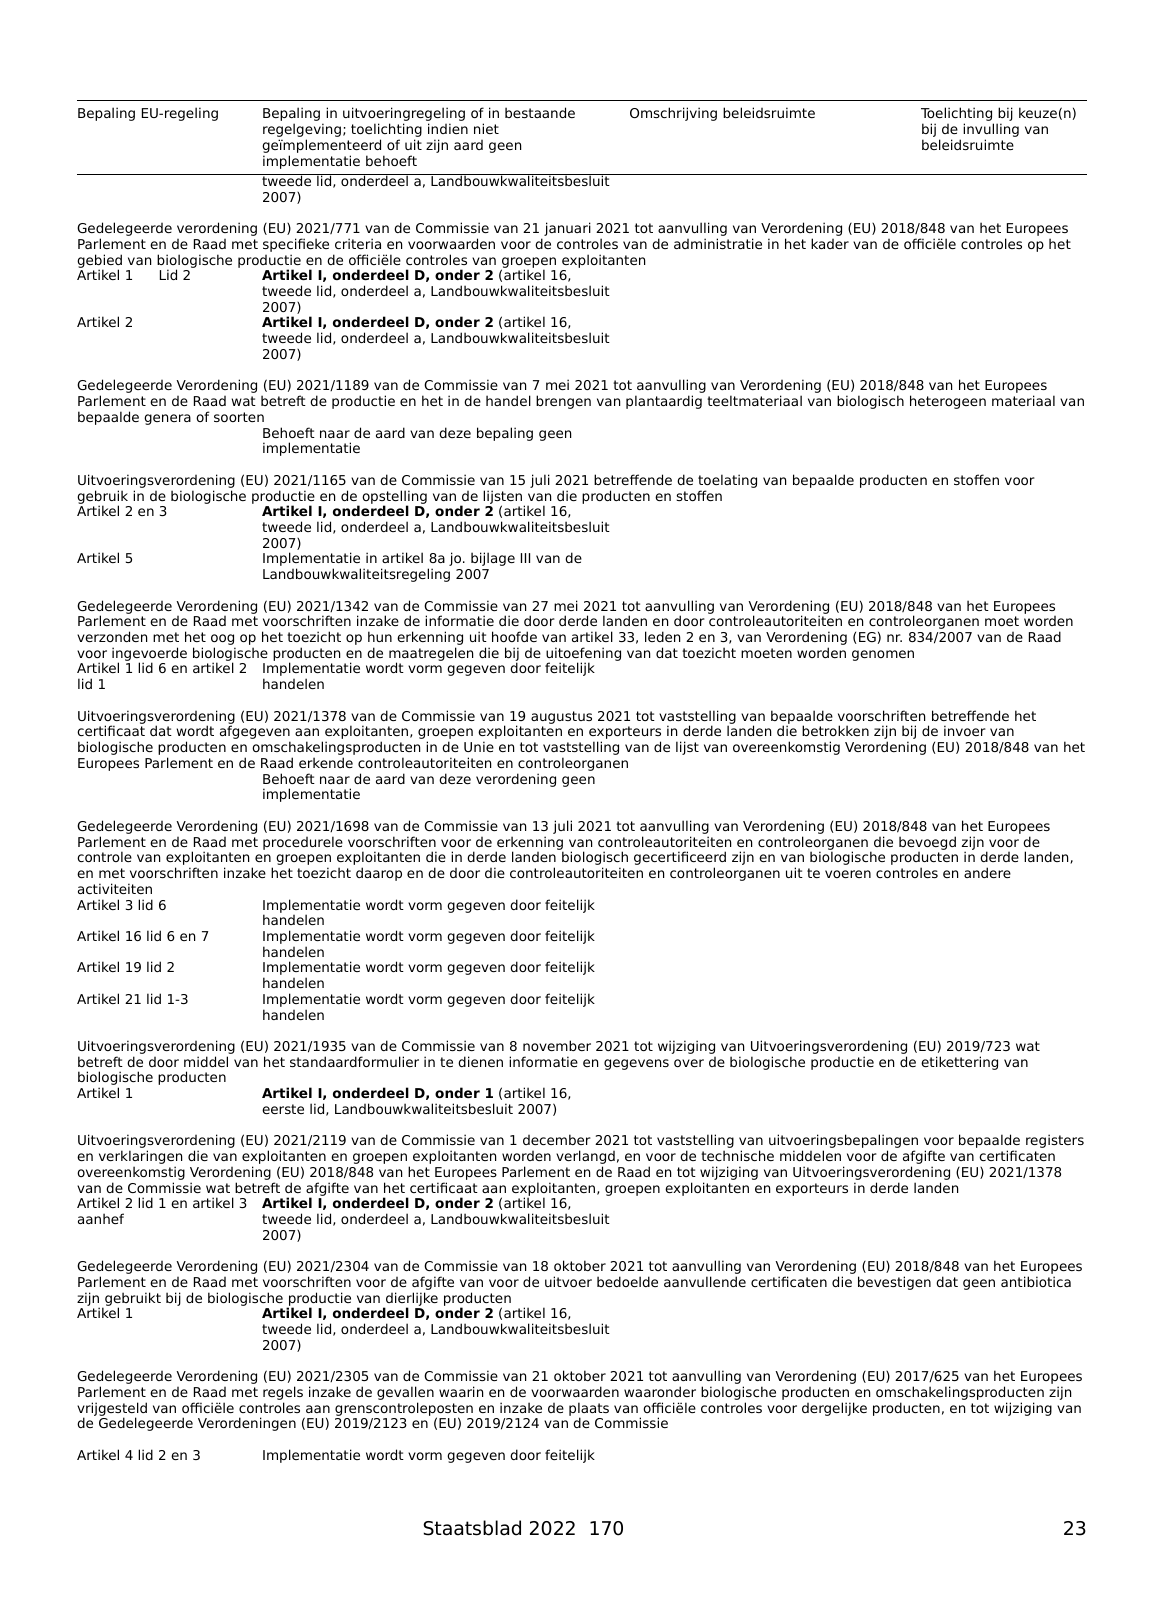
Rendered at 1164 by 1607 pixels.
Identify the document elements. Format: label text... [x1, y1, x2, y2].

table_cell [256, 457, 623, 473]
table_cell [623, 771, 915, 803]
table_cell [915, 960, 1087, 992]
table_cell [77, 457, 256, 473]
table_cell [256, 363, 623, 378]
table_cell Uitvoeringsverordening (EU) 2021/2119 van de Commissie van 1 december 2021 tot vaststelling van uitvoeringsbepalingen voor bepaalde registers en verklaringen die van exploitanten en groepen exploitanten worden verlangd, en voor de technische middelen voor de afgifte van certificaten overeenkomstig Verordening (EU) 2018/848 van het Europees Parlement en de Raad en tot wijziging van Uitvoeringsverordening (EU) 2021/1378 van de Commissie wat betreft de afgifte van het certificaat aan exploitanten, groepen exploitanten en exporteurs in derde landen [77, 1133, 1087, 1196]
table_cell [623, 268, 915, 315]
table_cell Gedelegeerde Verordening (EU) 2021/2304 van de Commissie van 18 oktober 2021 tot aanvulling van Verordening (EU) 2018/848 van het Europees Parlement en de Raad met voorschriften voor de afgifte van voor de uitvoer bedoelde aanvullende certificaten die bevestigen dat geen antibiotica zijn gebruikt bij de biologische productie van dierlijke producten [77, 1259, 1087, 1306]
table_cell Artikel 2 [77, 315, 256, 362]
table_cell [915, 929, 1087, 960]
table_cell [915, 1354, 1087, 1369]
table_cell Implementatie wordt vorm gegeven door feitelijk handelen [256, 661, 623, 693]
table_cell Gedelegeerde Verordening (EU) 2021/1698 van de Commissie van 13 juli 2021 tot aanvulling van Verordening (EU) 2018/848 van het Europees Parlement en de Raad met procedurele voorschriften voor de erkenning van controleautoriteiten en controleorganen die bevoegd zijn voor de controle van exploitanten en groepen exploitanten die in derde landen biologisch gecertificeerd zijn en van biologische producten in derde landen, en met voorschriften inzake het toezicht daarop en de door die controleautoriteiten en controleorganen uit te voeren controles en andere activiteiten [77, 819, 1087, 897]
table_cell Gedelegeerde Verordening (EU) 2021/1189 van de Commissie van 7 mei 2021 tot aanvulling van Verordening (EU) 2018/848 van het Europees Parlement en de Raad wat betreft de productie en het in de handel brengen van plantaardig teeltmateriaal van biologisch heterogeen materiaal van bepaalde genera of soorten [77, 378, 1087, 425]
table_header Omschrijving beleidsruimte [623, 101, 915, 174]
table_cell [623, 1023, 915, 1039]
table_cell Behoeft naar de aard van deze bepaling geen implementatie [256, 425, 623, 457]
table_cell Artikel 16 lid 6 en 7 [77, 929, 256, 960]
table_cell [915, 175, 1087, 205]
table_cell Artikel I, onderdeel D, onder 2 (artikel 16, tweede lid, onderdeel a, Landbouwkwaliteitsbesluit 2007) [256, 1306, 623, 1353]
table_cell [77, 771, 256, 803]
table_cell [256, 693, 623, 708]
table_cell [77, 693, 256, 708]
table_cell Gedelegeerde Verordening (EU) 2021/1342 van de Commissie van 27 mei 2021 tot aanvulling van Verordening (EU) 2018/848 van het Europees Parlement en de Raad met voorschriften inzake de informatie die door derde landen en door controleautoriteiten en controleorganen moet worden verzonden met het oog op het toezicht op hun erkenning uit hoofde van artikel 33, leden 2 en 3, van Verordening (EG) nr. 834/2007 van de Raad voor ingevoerde biologische producten en de maatregelen die bij de uitoefening van dat toezicht moeten worden genomen [77, 599, 1087, 661]
table_cell [623, 175, 915, 205]
table_cell [77, 1354, 256, 1369]
table_cell [623, 803, 915, 819]
table_cell [915, 583, 1087, 598]
table_cell [623, 457, 915, 473]
table_cell Implementatie wordt vorm gegeven door feitelijk [256, 1448, 623, 1463]
table_header Toelichting bij keuze(n) bij de invulling van beleidsruimte [915, 101, 1087, 174]
table_cell [915, 693, 1087, 708]
table_cell Implementatie wordt vorm gegeven door feitelijk handelen [256, 960, 623, 992]
table_cell Artikel I, onderdeel D, onder 1 (artikel 16, eerste lid, Landbouwkwaliteitsbesluit 2007) [256, 1086, 623, 1117]
table_cell [153, 175, 256, 205]
table_cell [623, 363, 915, 378]
table_cell [623, 1196, 915, 1243]
table_cell [915, 771, 1087, 803]
table_cell Artikel I, onderdeel D, onder 2 (artikel 16, tweede lid, onderdeel a, Landbouwkwaliteitsbesluit 2007) [256, 315, 623, 362]
table_cell [915, 205, 1087, 221]
table_cell [915, 1196, 1087, 1243]
table_cell [77, 803, 256, 819]
table_cell [623, 1448, 915, 1463]
table_cell [623, 205, 915, 221]
table_cell Artikel 21 lid 1-3 [77, 992, 256, 1023]
table_cell [915, 803, 1087, 819]
table_cell Lid 2 [153, 268, 256, 315]
table_cell [915, 661, 1087, 693]
table_cell [623, 1118, 915, 1133]
table_cell [256, 205, 623, 221]
table_cell [77, 363, 256, 378]
table_cell Uitvoeringsverordening (EU) 2021/1165 van de Commissie van 15 juli 2021 betreffende de toelating van bepaalde producten en stoffen voor gebruik in de biologische productie en de opstelling van de lijsten van die producten en stoffen [77, 473, 1087, 504]
table_cell [256, 1118, 623, 1133]
table_cell Uitvoeringsverordening (EU) 2021/1935 van de Commissie van 8 november 2021 tot wijziging van Uitvoeringsverordening (EU) 2019/723 wat betreft de door middel van het standaardformulier in te dienen informatie en gegevens over de biologische productie en de etikettering van biologische producten [77, 1039, 1087, 1086]
table_cell [915, 315, 1087, 362]
table_cell Artikel I, onderdeel D, onder 2 (artikel 16, tweede lid, onderdeel a, Landbouwkwaliteitsbesluit 2007) [256, 1196, 623, 1243]
table_cell [623, 425, 915, 457]
table_cell Artikel 4 lid 2 en 3 [77, 1448, 256, 1463]
table_cell Artikel 19 lid 2 [77, 960, 256, 992]
table_cell [623, 1354, 915, 1369]
table_cell [915, 1086, 1087, 1117]
table_cell [77, 1023, 256, 1039]
table_cell [915, 457, 1087, 473]
table_cell [256, 583, 623, 598]
table_cell [623, 960, 915, 992]
table_cell Artikel 1 [77, 1086, 256, 1117]
table_cell [915, 1118, 1087, 1133]
table_cell Artikel 1 lid 6 en artikel 2 lid 1 [77, 661, 256, 693]
table_cell Artikel I, onderdeel D, onder 2 (artikel 16, tweede lid, onderdeel a, Landbouwkwaliteitsbesluit 2007) [256, 504, 623, 551]
table_cell [77, 205, 152, 221]
table_cell [623, 929, 915, 960]
table_cell tweede lid, onderdeel a, Landbouwkwaliteitsbesluit 2007) [256, 175, 623, 205]
table_cell Behoeft naar de aard van deze verordening geen implementatie [256, 771, 623, 803]
table_cell [915, 1448, 1087, 1463]
table_cell [153, 205, 256, 221]
table_cell Gedelegeerde verordening (EU) 2021/771 van de Commissie van 21 januari 2021 tot aanvulling van Verordening (EU) 2018/848 van het Europees Parlement en de Raad met specifieke criteria en voorwaarden voor de controles van de administratie in het kader van de officiële controles op het gebied van biologische productie en de officiële controles van groepen exploitanten [77, 221, 1087, 268]
table_cell [915, 425, 1087, 457]
table_cell Artikel I, onderdeel D, onder 2 (artikel 16, tweede lid, onderdeel a, Landbouwkwaliteitsbesluit 2007) [256, 268, 623, 315]
table_cell Implementatie wordt vorm gegeven door feitelijk handelen [256, 897, 623, 929]
table_cell [623, 1243, 915, 1259]
table_cell [623, 992, 915, 1023]
table_cell [256, 1023, 623, 1039]
table_cell [915, 1306, 1087, 1353]
table_cell [915, 504, 1087, 551]
table_cell Uitvoeringsverordening (EU) 2021/1378 van de Commissie van 19 augustus 2021 tot vaststelling van bepaalde voorschriften betreffende het certificaat dat wordt afgegeven aan exploitanten, groepen exploitanten en exporteurs in derde landen die betrokken zijn bij de invoer van biologische producten en omschakelingsproducten in de Unie en tot vaststelling van de lijst van overeenkomstig Verordening (EU) 2018/848 van het Europees Parlement en de Raad erkende controleautoriteiten en controleorganen [77, 709, 1087, 771]
table_cell [256, 1243, 623, 1259]
table_cell Implementatie in artikel 8a jo. bijlage III van de Landbouwkwaliteitsregeling 2007 [256, 551, 623, 583]
table_cell [623, 551, 915, 583]
table_cell [915, 992, 1087, 1023]
table_cell [623, 583, 915, 598]
table_cell [915, 1243, 1087, 1259]
table_cell Gedelegeerde Verordening (EU) 2021/2305 van de Commissie van 21 oktober 2021 tot aanvulling van Verordening (EU) 2017/625 van het Europees Parlement en de Raad met regels inzake de gevallen waarin en de voorwaarden waaronder biologische producten en omschakelingsproducten zijn vrijgesteld van officiële controles aan grenscontroleposten en inzake de plaats van officiële controles voor dergelijke producten, en tot wijziging van de Gedelegeerde Verordeningen (EU) 2019/2123 en (EU) 2019/2124 van de Commissie [77, 1369, 1087, 1432]
table_cell [623, 661, 915, 693]
table_cell [256, 1354, 623, 1369]
table_cell [77, 1118, 256, 1133]
table_cell [915, 363, 1087, 378]
table_cell Artikel 5 [77, 551, 256, 583]
table_cell [623, 504, 915, 551]
table_cell [915, 1023, 1087, 1039]
table_cell [623, 693, 915, 708]
table_cell [623, 1306, 915, 1353]
table_cell [915, 551, 1087, 583]
table_cell [623, 315, 915, 362]
table_cell Artikel 1 [77, 1306, 256, 1353]
table_header Bepaling in uitvoeringregeling of in bestaande regelgeving; toelichting indien niet geïmplementeerd of uit zijn aard geen implementatie behoeft [256, 101, 623, 174]
table_cell [77, 583, 256, 598]
table_cell [77, 1432, 1087, 1448]
table_cell Artikel 2 lid 1 en artikel 3 aanhef [77, 1196, 256, 1243]
table_cell [915, 897, 1087, 929]
table_cell [77, 175, 152, 205]
table_cell Implementatie wordt vorm gegeven door feitelijk handelen [256, 929, 623, 960]
table_cell Artikel 3 lid 6 [77, 897, 256, 929]
table_cell Artikel 2 en 3 [77, 504, 256, 551]
table_cell [77, 425, 256, 457]
table_cell [623, 1086, 915, 1117]
table_cell [915, 268, 1087, 315]
table_cell Artikel 1 [77, 268, 152, 315]
table_cell Implementatie wordt vorm gegeven door feitelijk handelen [256, 992, 623, 1023]
table_header Bepaling EU-regeling [77, 101, 256, 174]
table_cell [623, 897, 915, 929]
table_cell [256, 803, 623, 819]
table_cell [77, 1243, 256, 1259]
